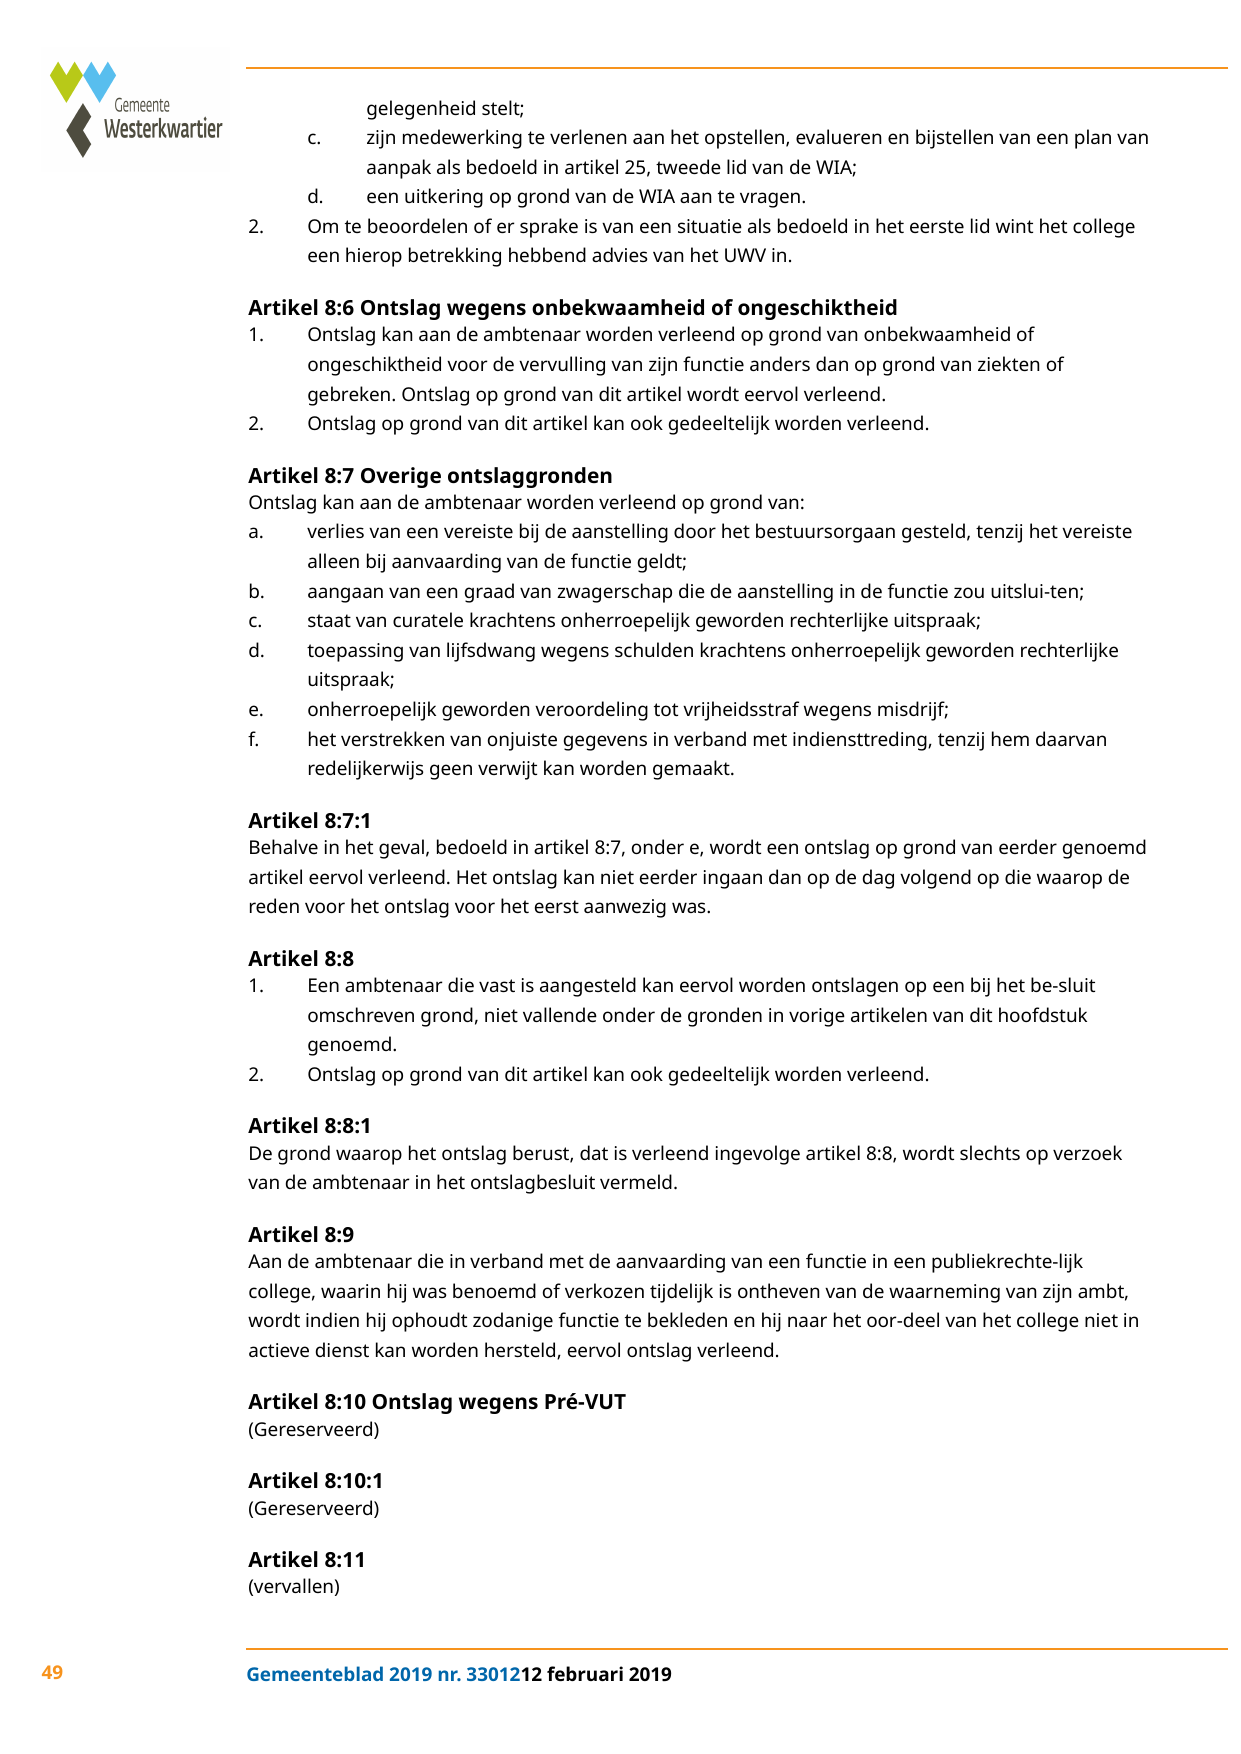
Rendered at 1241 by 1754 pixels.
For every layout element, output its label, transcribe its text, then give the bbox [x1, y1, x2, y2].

text (Gereserveerd) [248, 1495, 1152, 1521]
text (vervallen) [248, 1574, 1152, 1599]
list gelegenheid stelt; [307, 95, 1152, 121]
list toepassing van lijfsdwang wegens schulden krachtens onherroepelijk geworden rechterlijke uitspraak; [248, 637, 1152, 692]
text Aan de ambtenaar die in verband met de aanvaarding van een functie in een publiekrechte-lijk college, waarin hij was benoemd of verkozen tijdelijk is ontheven van de waarneming van zijn ambt, wordt indien hij ophoudt zodanige functie te bekleden en hij naar het oor-deel van het college niet in actieve dienst kan worden hersteld, eervol ontslag verleend. [248, 1248, 1152, 1363]
picture [41, 47, 231, 172]
text Artikel 8:8:1 [248, 1111, 1152, 1140]
text Behalve in het geval, bedoeld in artikel 8:7, onder e, wordt een ontslag op grond van eerder genoemd artikel eervol verleend. Het ontslag kan niet eerder ingaan dan op de dag volgend op die waarop de reden voor het ontslag voor het eerst aanwezig was. [248, 834, 1152, 919]
text (Gereserveerd) [248, 1416, 1152, 1442]
text Artikel 8:7:1 [248, 806, 1152, 834]
text Ontslag kan aan de ambtenaar worden verleend op grond van: [248, 489, 1152, 515]
list Ontslag kan aan de ambtenaar worden verleend op grond van onbekwaamheid of ongeschiktheid voor de vervulling van zijn functie anders dan op grond van ziekten of gebreken. Ontslag op grond van dit artikel wordt eervol verleend. [248, 322, 1152, 406]
list Ontslag op grond van dit artikel kan ook gedeeltelijk worden verleend. [248, 1061, 1152, 1087]
list Ontslag op grond van dit artikel kan ook gedeeltelijk worden verleend. [248, 410, 1152, 436]
text Artikel 8:10 Ontslag wegens Pré-VUT [248, 1387, 1152, 1416]
list staat van curatele krachtens onherroepelijk geworden rechterlijke uitspraak; [248, 607, 1152, 633]
text Artikel 8:7 Overige ontslaggronden [248, 461, 1152, 489]
list onherroepelijk geworden veroordeling tot vrijheidsstraf wegens misdrijf; [248, 696, 1152, 722]
text Artikel 8:6 Ontslag wegens onbekwaamheid of ongeschiktheid [248, 293, 1152, 322]
text Artikel 8:10:1 [248, 1466, 1152, 1495]
text De grond waarop het ontslag berust, dat is verleend ingevolge artikel 8:8, wordt slechts op verzoek van de ambtenaar in het ontslagbesluit vermeld. [248, 1140, 1152, 1195]
text Artikel 8:11 [248, 1545, 1152, 1574]
list zijn medewerking te verlenen aan het opstellen, evalueren en bijstellen van een plan van aanpak als bedoeld in artikel 25, tweede lid van de WIA; [307, 124, 1152, 180]
text Artikel 8:9 [248, 1220, 1152, 1248]
list aangaan van een graad van zwagerschap die de aanstelling in de functie zou uitslui-ten; [248, 578, 1152, 604]
list het verstrekken van onjuiste gegevens in verband met indiensttreding, tenzij hem daarvan redelijkerwijs geen verwijt kan worden gemaakt. [248, 726, 1152, 781]
list Een ambtenaar die vast is aangesteld kan eervol worden ontslagen op een bij het be-sluit omschreven grond, niet vallende onder de gronden in vorige artikelen van dit hoofdstuk genoemd. [248, 972, 1152, 1057]
list verlies van een vereiste bij de aanstelling door het bestuursorgaan gesteld, tenzij het vereiste alleen bij aanvaarding van de functie geldt; [248, 519, 1152, 574]
list een uitkering op grond van de WIA aan te vragen. [307, 183, 1152, 209]
text Artikel 8:8 [248, 944, 1152, 972]
list Om te beoordelen of er sprake is van een situatie als bedoeld in het eerste lid wint het college een hierop betrekking hebbend advies van het UWV in. [248, 213, 1152, 268]
